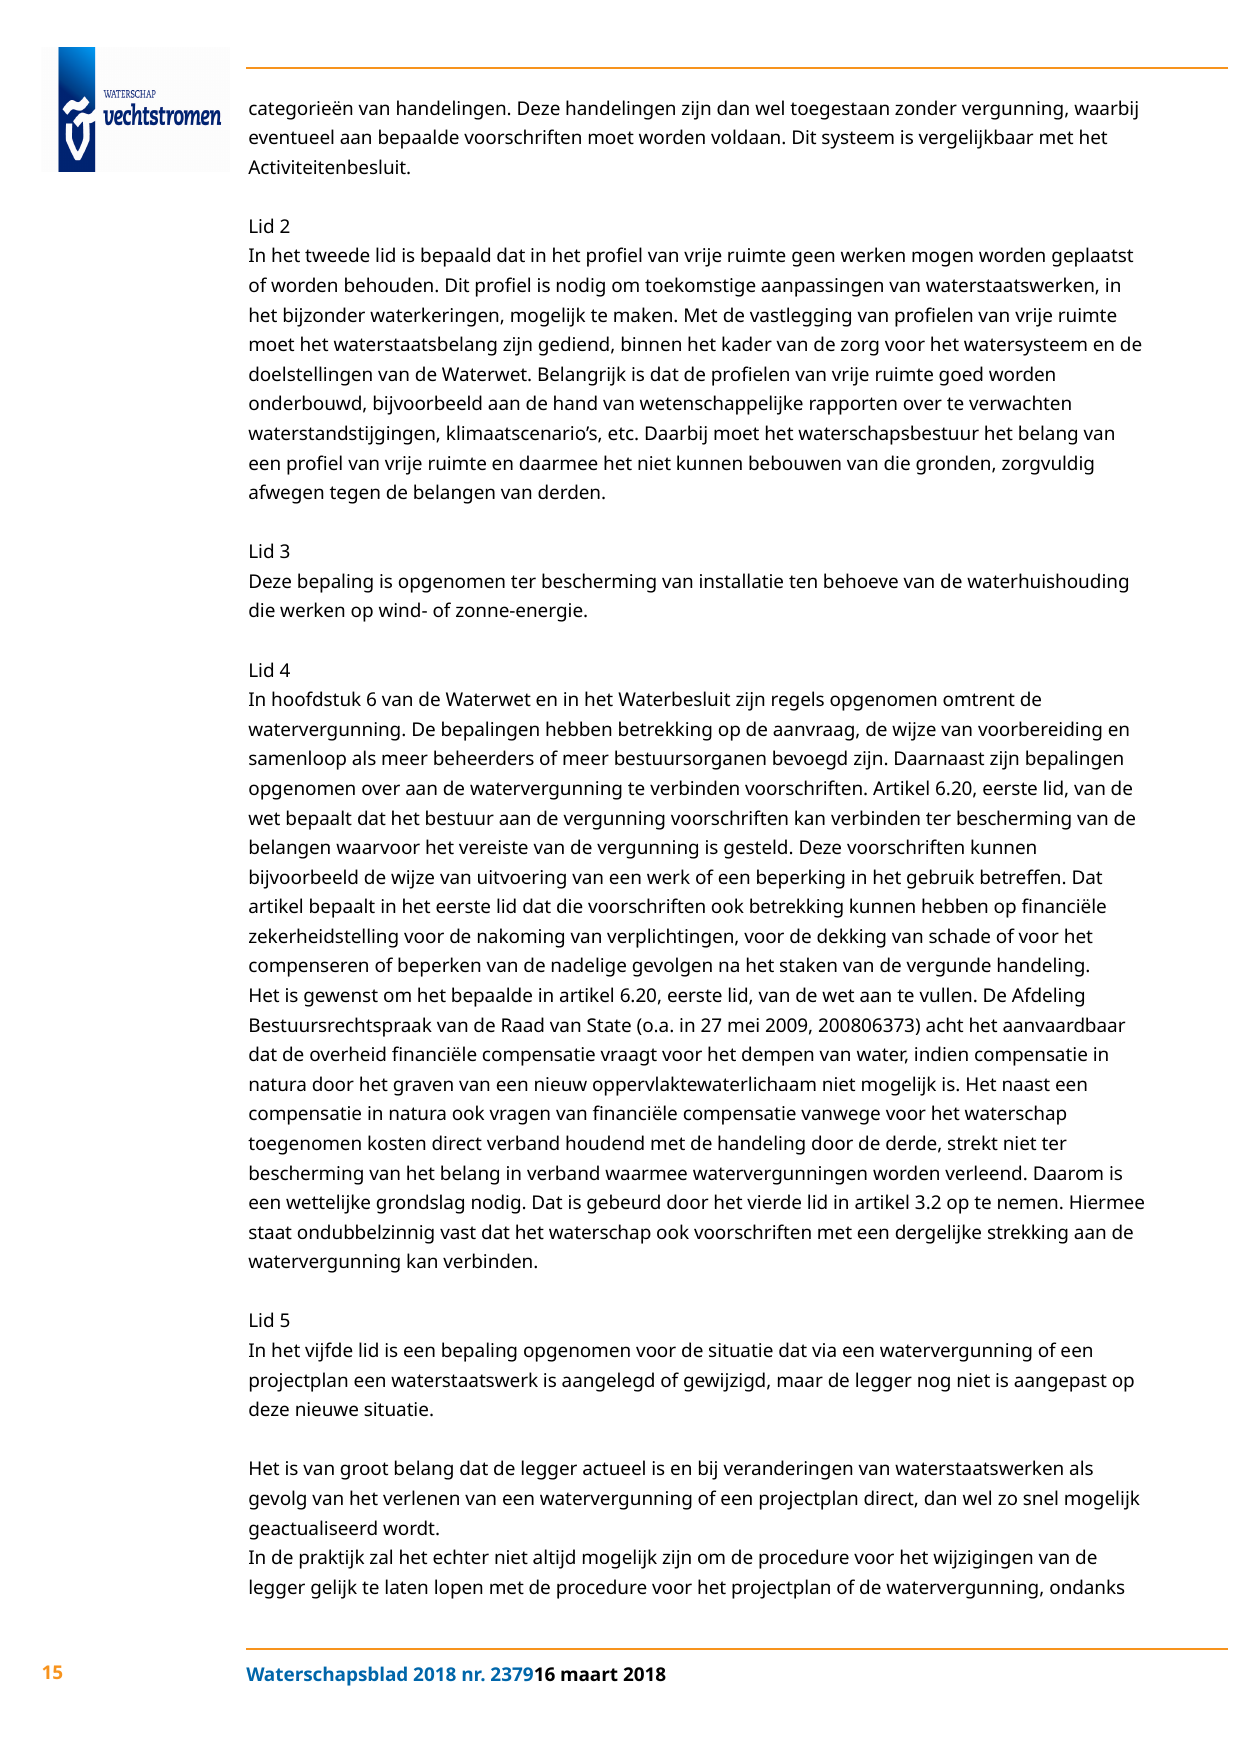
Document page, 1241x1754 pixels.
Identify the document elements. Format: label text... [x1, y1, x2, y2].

text categorieën van handelingen. Deze handelingen zijn dan wel toegestaan zonder vergunning, waarbij eventueel aan bepaalde voorschriften moet worden voldaan. Dit systeem is vergelijkbaar met het Activiteitenbesluit. [248, 95, 1152, 180]
text Het is gewenst om het bepaalde in artikel 6.20, eerste lid, van de wet aan te vullen. De Afdeling Bestuursrechtspraak van de Raad van State (o.a. in 27 mei 2009, 200806373) acht het aanvaardbaar dat de overheid financiële compensatie vraagt voor het dempen van water, indien compensatie in natura door het graven van een nieuw oppervlaktewaterlichaam niet mogelijk is. Het naast een compensatie in natura ook vragen van financiële compensatie vanwege voor het waterschap toegenomen kosten direct verband houdend met de handeling door de derde, strekt niet ter bescherming van het belang in verband waarmee watervergunningen worden verleend. Daarom is een wettelijke grondslag nodig. Dat is gebeurd door het vierde lid in artikel 3.2 op te nemen. Hiermee staat ondubbelzinnig vast dat het waterschap ook voorschriften met een dergelijke strekking aan de watervergunning kan verbinden. [248, 982, 1152, 1274]
text Het is van groot belang dat de legger actueel is en bij veranderingen van waterstaatswerken als gevolg van het verlenen van een watervergunning of een projectplan direct, dan wel zo snel mogelijk geactualiseerd wordt. [248, 1456, 1152, 1541]
text Lid 4 [248, 657, 1152, 683]
picture [41, 47, 231, 172]
text Lid 5 [248, 1308, 1152, 1333]
text Deze bepaling is opgenomen ter bescherming van installatie ten behoeve van de waterhuishouding die werken op wind- of zonne-energie. [248, 568, 1152, 623]
text Lid 3 [248, 538, 1152, 564]
text Lid 2 [248, 213, 1152, 239]
text In het tweede lid is bepaald dat in het profiel van vrije ruimte geen werken mogen worden geplaatst of worden behouden. Dit profiel is nodig om toekomstige aanpassingen van waterstaatswerken, in het bijzonder waterkeringen, mogelijk te maken. Met de vastlegging van profielen van vrije ruimte moet het waterstaatsbelang zijn gediend, binnen het kader van de zorg voor het watersysteem en de doelstellingen van de Waterwet. Belangrijk is dat de profielen van vrije ruimte goed worden onderbouwd, bijvoorbeeld aan de hand van wetenschappelijke rapporten over te verwachten waterstandstijgingen, klimaatscenario’s, etc. Daarbij moet het waterschapsbestuur het belang van een profiel van vrije ruimte en daarmee het niet kunnen bebouwen van die gronden, zorgvuldig afwegen tegen de belangen van derden. [248, 243, 1152, 505]
text In hoofdstuk 6 van de Waterwet en in het Waterbesluit zijn regels opgenomen omtrent de watervergunning. De bepalingen hebben betrekking op de aanvraag, de wijze van voorbereiding en samenloop als meer beheerders of meer bestuursorganen bevoegd zijn. Daarnaast zijn bepalingen opgenomen over aan de watervergunning te verbinden voorschriften. Artikel 6.20, eerste lid, van de wet bepaalt dat het bestuur aan de vergunning voorschriften kan verbinden ter bescherming van de belangen waarvoor het vereiste van de vergunning is gesteld. Deze voorschriften kunnen bijvoorbeeld de wijze van uitvoering van een werk of een beperking in het gebruik betreffen. Dat artikel bepaalt in het eerste lid dat die voorschriften ook betrekking kunnen hebben op financiële zekerheidstelling voor de nakoming van verplichtingen, voor de dekking van schade of voor het compenseren of beperken van de nadelige gevolgen na het staken van de vergunde handeling. [248, 686, 1152, 978]
text In het vijfde lid is een bepaling opgenomen voor de situatie dat via een watervergunning of een projectplan een waterstaatswerk is aangelegd of gewijzigd, maar de legger nog niet is aangepast op deze nieuwe situatie. [248, 1337, 1152, 1422]
text In de praktijk zal het echter niet altijd mogelijk zijn om de procedure voor het wijzigingen van de legger gelijk te laten lopen met de procedure voor het projectplan of de watervergunning, ondanks [248, 1544, 1152, 1600]
